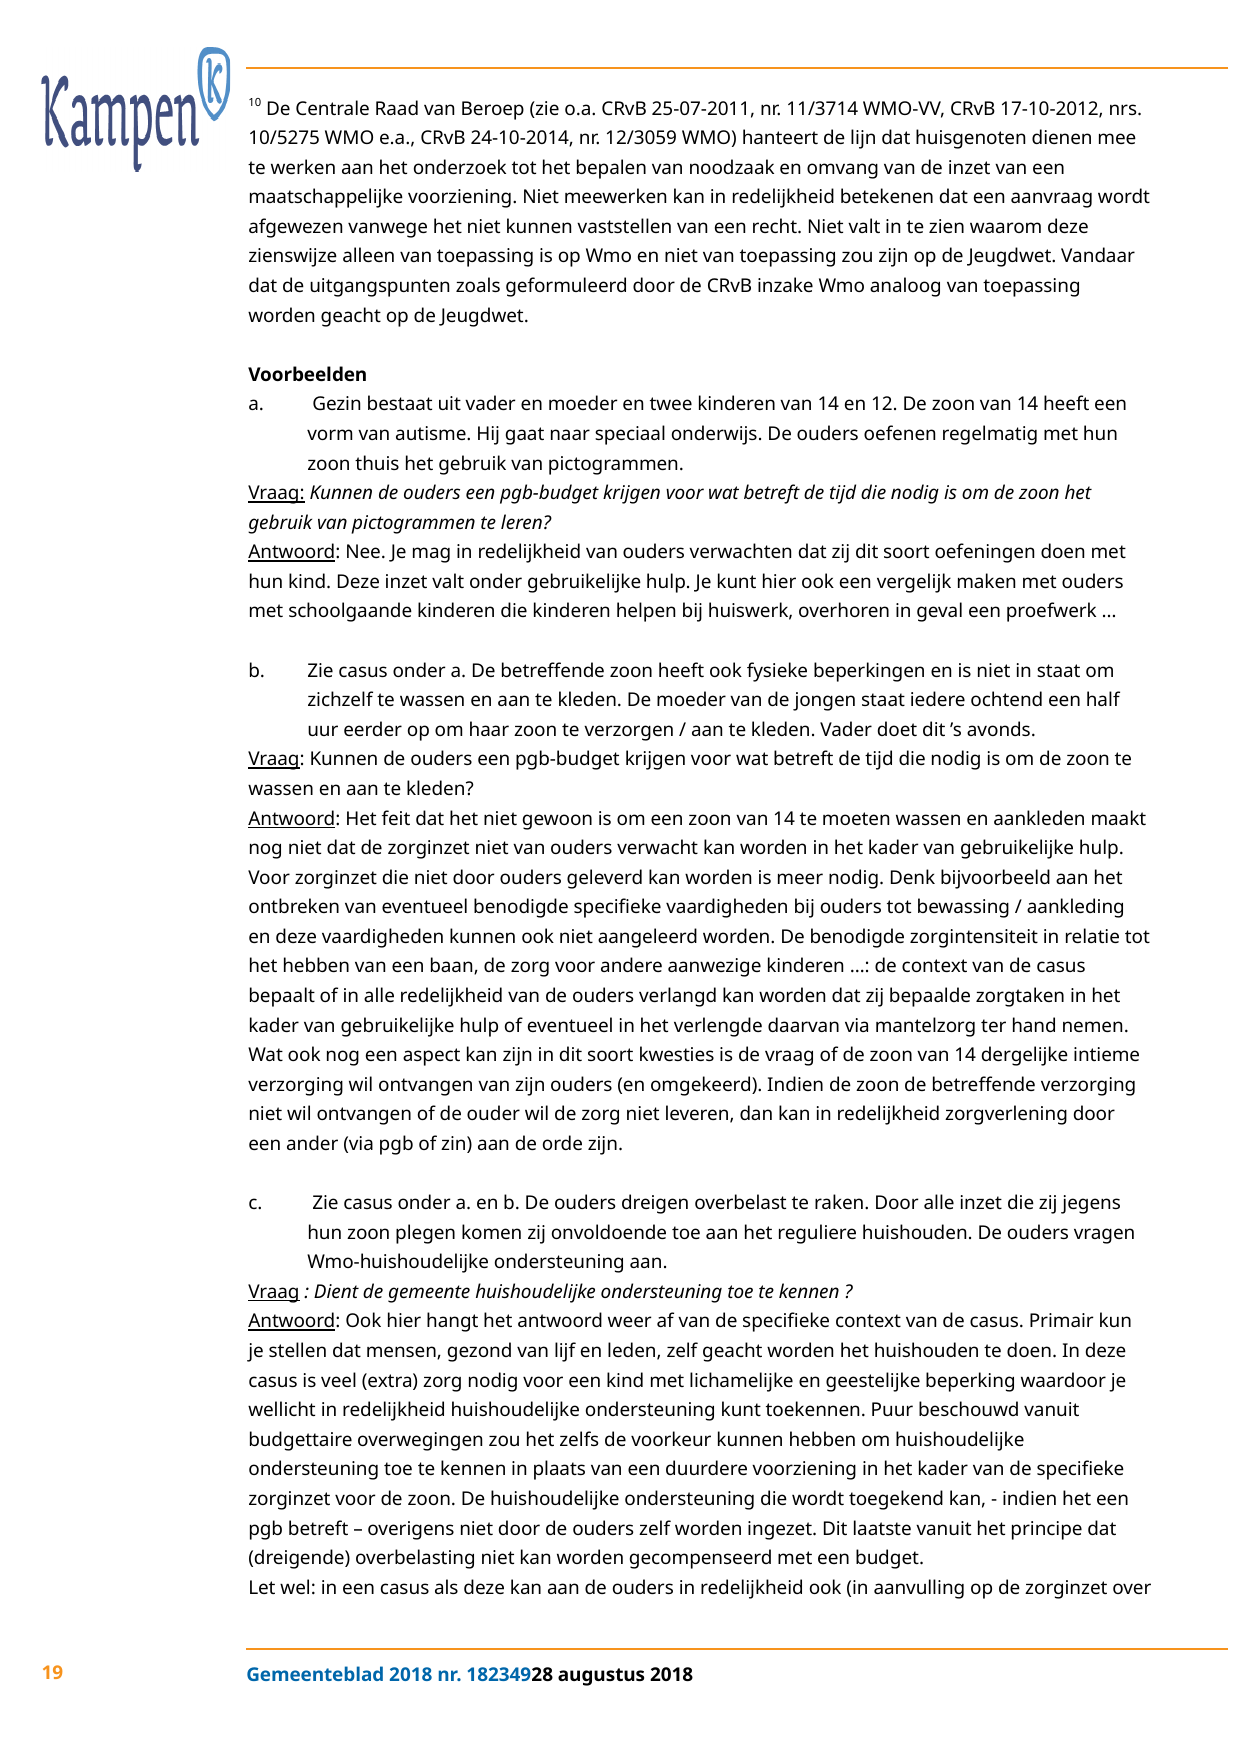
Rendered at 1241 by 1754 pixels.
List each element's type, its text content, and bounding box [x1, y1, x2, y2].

text Let wel: in een casus als deze kan aan de ouders in redelijkheid ook (in aanvulling op de zorginzet over [248, 1574, 1152, 1600]
text Antwoord: Nee. Je mag in redelijkheid van ouders verwachten dat zij dit soort oefeningen doen met hun kind. Deze inzet valt onder gebruikelijke hulp. Je kunt hier ook een vergelijk maken met ouders met schoolgaande kinderen die kinderen helpen bij huiswerk, overhoren in geval een proefwerk … [248, 538, 1152, 623]
text Vraag: Kunnen de ouders een pgb-budget krijgen voor wat betreft de tijd die nodig is om de zoon het gebruik van pictogrammen te leren? [248, 479, 1152, 535]
text Voorbeelden [248, 361, 1152, 387]
list Zie casus onder a. en b. De ouders dreigen overbelast te raken. Door alle inzet die zij jegens hun zoon plegen komen zij onvoldoende toe aan het reguliere huishouden. De ouders vragen Wmo-huishoudelijke ondersteuning aan. [248, 1189, 1152, 1274]
list Zie casus onder a. De betreffende zoon heeft ook fysieke beperkingen en is niet in staat om zichzelf te wassen en aan te kleden. De moeder van de jongen staat iedere ochtend een half uur eerder op om haar zoon te verzorgen / aan te kleden. Vader doet dit ’s avonds. [248, 657, 1152, 742]
text Antwoord: Het feit dat het niet gewoon is om een zoon van 14 te moeten wassen en aankleden maakt nog niet dat de zorginzet niet van ouders verwacht kan worden in het kader van gebruikelijke hulp. Voor zorginzet die niet door ouders geleverd kan worden is meer nodig. Denk bijvoorbeeld aan het ontbreken van eventueel benodigde specifieke vaardigheden bij ouders tot bewassing / aankleding en deze vaardigheden kunnen ook niet aangeleerd worden. De benodigde zorgintensiteit in relatie tot het hebben van een baan, de zorg voor andere aanwezige kinderen …: de context van de casus bepaalt of in alle redelijkheid van de ouders verlangd kan worden dat zij bepaalde zorgtaken in het kader van gebruikelijke hulp of eventueel in het verlengde daarvan via mantelzorg ter hand nemen. Wat ook nog een aspect kan zijn in dit soort kwesties is de vraag of de zoon van 14 dergelijke intieme verzorging wil ontvangen van zijn ouders (en omgekeerd). Indien de zoon de betreffende verzorging niet wil ontvangen of de ouder wil de zorg niet leveren, dan kan in redelijkheid zorgverlening door een ander (via pgb of zin) aan de orde zijn. [248, 805, 1152, 1156]
list Gezin bestaat uit vader en moeder en twee kinderen van 14 en 12. De zoon van 14 heeft een vorm van autisme. Hij gaat naar speciaal onderwijs. De ouders oefenen regelmatig met hun zoon thuis het gebruik van pictogrammen. [248, 391, 1152, 476]
picture [41, 47, 231, 172]
text 10 De Centrale Raad van Beroep (zie o.a. CRvB 25-07-2011, nr. 11/3714 WMO-VV, CRvB 17-10-2012, nrs. 10/5275 WMO e.a., CRvB 24-10-2014, nr. 12/3059 WMO) hanteert de lijn dat huisgenoten dienen mee te werken aan het onderzoek tot het bepalen van noodzaak en omvang van de inzet van een maatschappelijke voorziening. Niet meewerken kan in redelijkheid betekenen dat een aanvraag wordt afgewezen vanwege het niet kunnen vaststellen van een recht. Niet valt in te zien waarom deze zienswijze alleen van toepassing is op Wmo en niet van toepassing zou zijn op de Jeugdwet. Vandaar dat de uitgangspunten zoals geformuleerd door de CRvB inzake Wmo analoog van toepassing worden geacht op de Jeugdwet. [248, 95, 1152, 328]
text Vraag : Dient de gemeente huishoudelijke ondersteuning toe te kennen ? [248, 1278, 1152, 1304]
text Vraag: Kunnen de ouders een pgb-budget krijgen voor wat betreft de tijd die nodig is om de zoon te wassen en aan te kleden? [248, 746, 1152, 801]
text Antwoord: Ook hier hangt het antwoord weer af van de specifieke context van de casus. Primair kun je stellen dat mensen, gezond van lijf en leden, zelf geacht worden het huishouden te doen. In deze casus is veel (extra) zorg nodig voor een kind met lichamelijke en geestelijke beperking waardoor je wellicht in redelijkheid huishoudelijke ondersteuning kunt toekennen. Puur beschouwd vanuit budgettaire overwegingen zou het zelfs de voorkeur kunnen hebben om huishoudelijke ondersteuning toe te kennen in plaats van een duurdere voorziening in het kader van de specifieke zorginzet voor de zoon. De huishoudelijke ondersteuning die wordt toegekend kan, - indien het een pgb betreft – overigens niet door de ouders zelf worden ingezet. Dit laatste vanuit het principe dat (dreigende) overbelasting niet kan worden gecompenseerd met een budget. [248, 1308, 1152, 1570]
